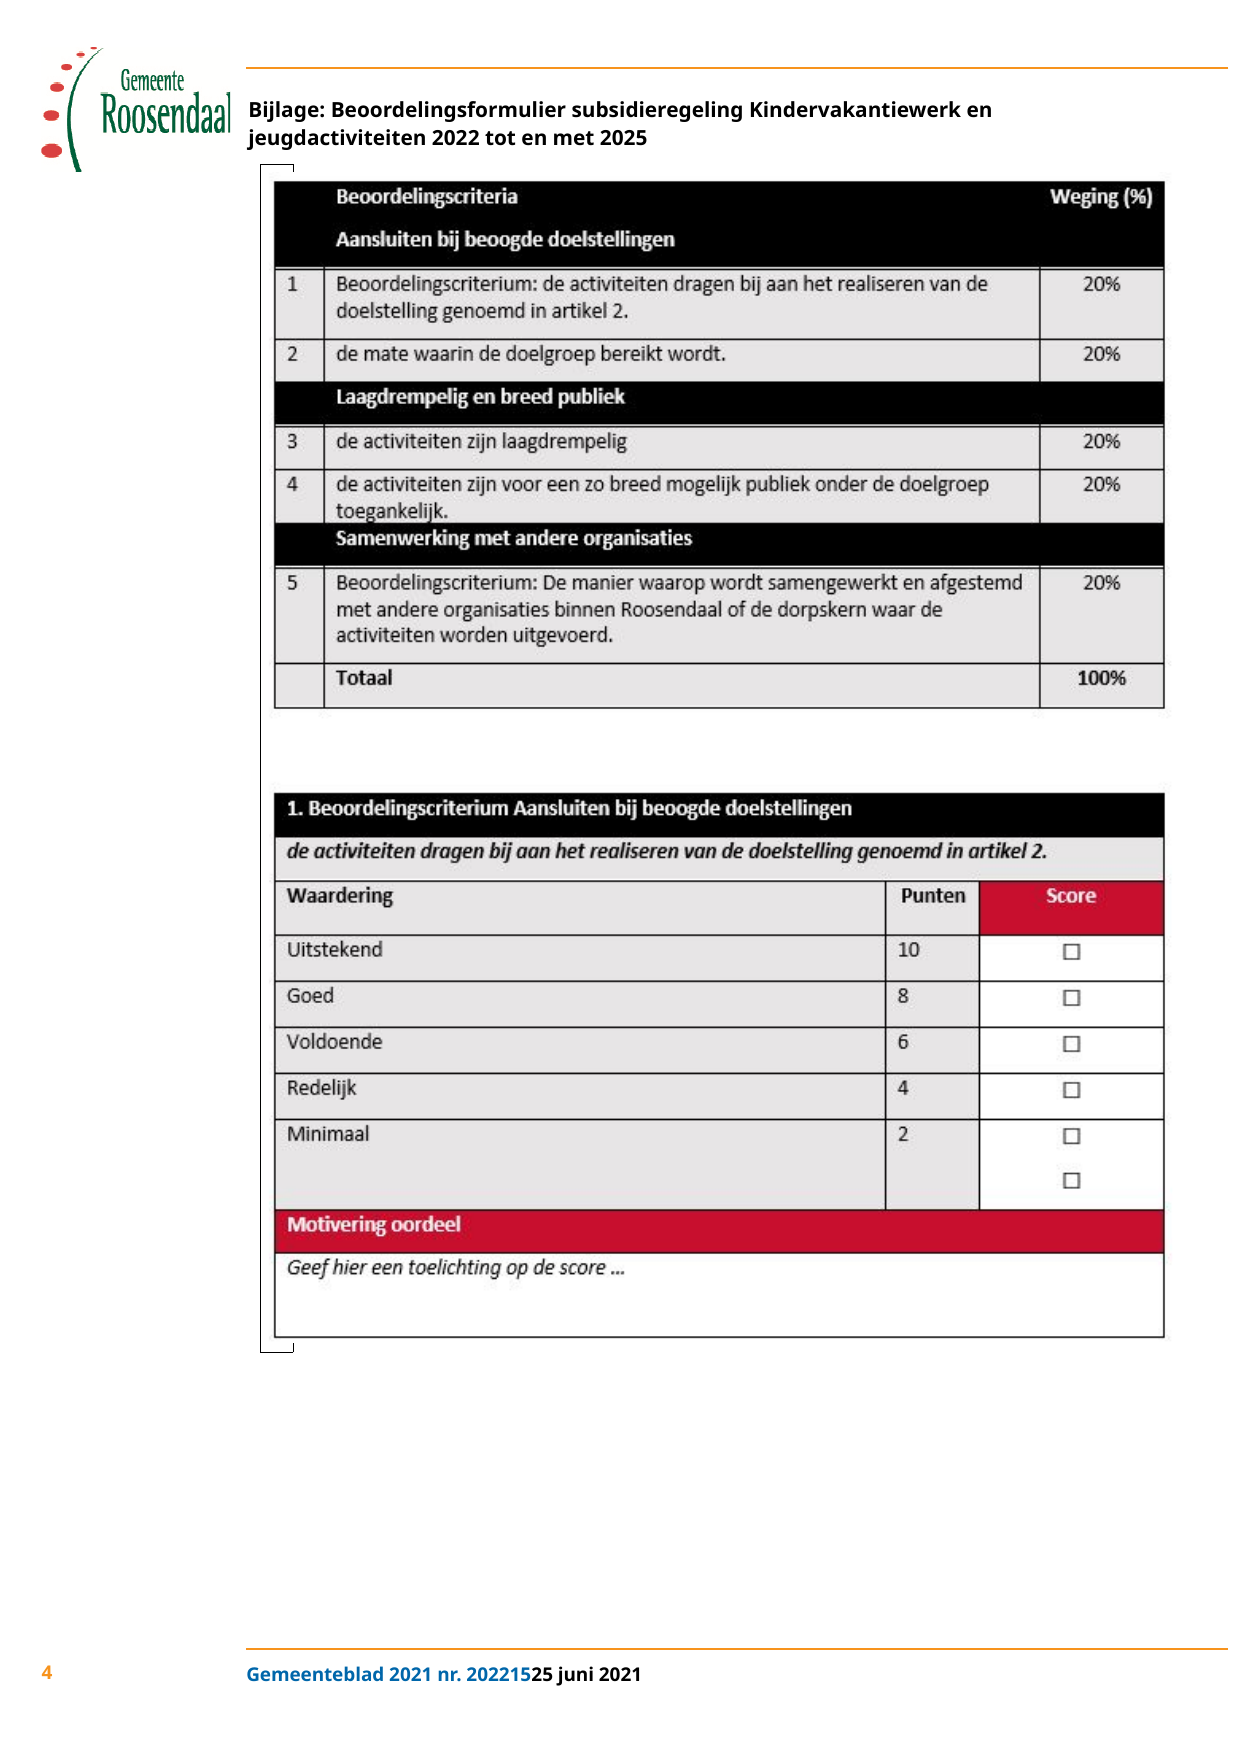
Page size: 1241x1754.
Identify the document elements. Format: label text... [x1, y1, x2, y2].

picture [41, 47, 231, 172]
picture [268, 172, 1173, 1343]
text Bijlage: Beoordelingsformulier subsidieregeling Kindervakantiewerk en jeugdactiviteiten 2022 tot en met 2025 [248, 95, 1152, 152]
